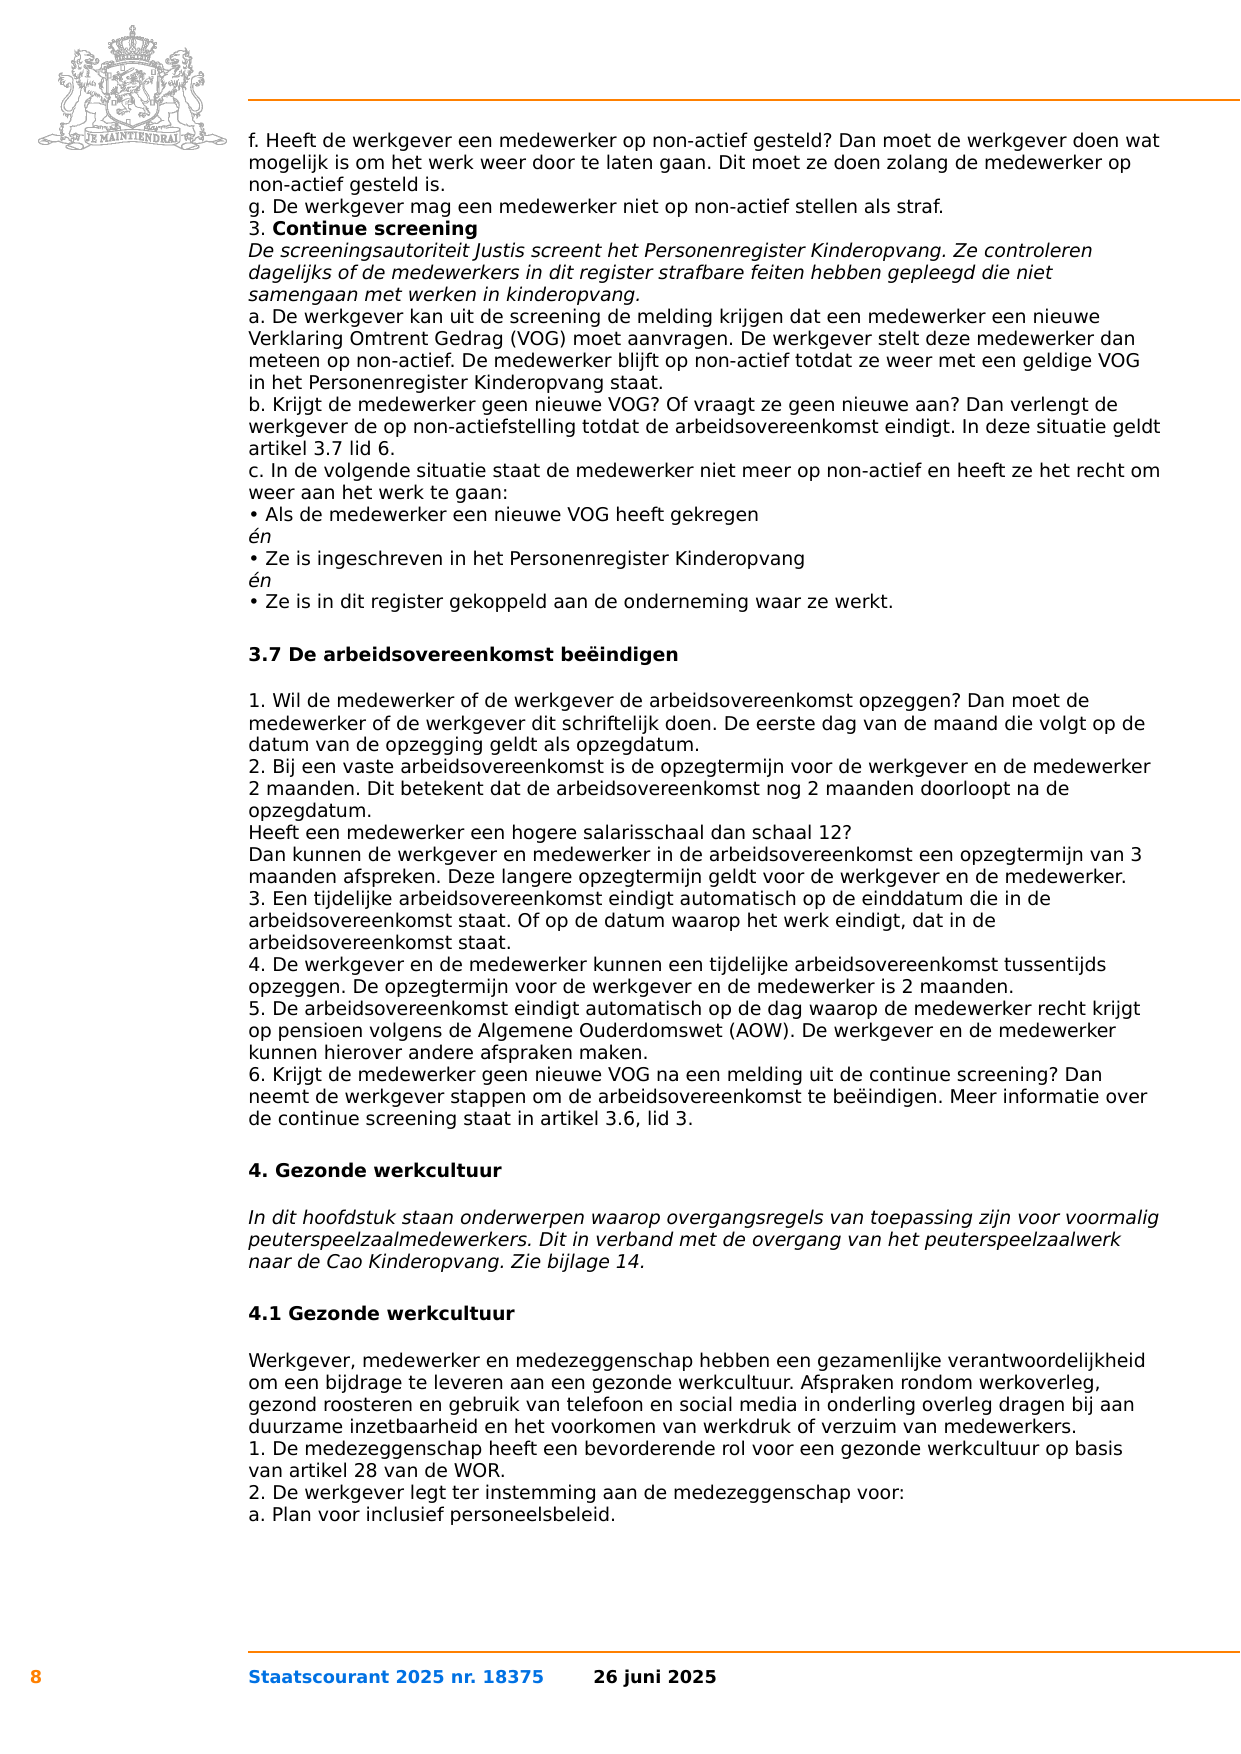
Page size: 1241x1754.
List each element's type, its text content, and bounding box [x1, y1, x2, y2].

text c. In de volgende situatie staat de medewerker niet meer op non-actief en heeft ze het recht om weer aan het werk te gaan: [248, 459, 1163, 503]
text Heeft een medewerker een hogere salarisschaal dan schaal 12? [248, 822, 1163, 844]
subtitle 4. Gezonde werkcultuur [248, 1160, 1163, 1182]
text b. Krijgt de medewerker geen nieuwe VOG? Of vraagt ze geen nieuwe aan? Dan verlengt de werkgever de op non-actiefstelling totdat de arbeidsovereenkomst eindigt. In deze situatie geldt artikel 3.7 lid 6. [248, 394, 1163, 459]
text 6. Krijgt de medewerker geen nieuwe VOG na een melding uit de continue screening? Dan neemt de werkgever stappen om de arbeidsovereenkomst te beëindigen. Meer informatie over de continue screening staat in artikel 3.6, lid 3. [248, 1064, 1163, 1130]
text De screeningsautoriteit Justis screent het Personenregister Kinderopvang. Ze controleren dagelijks of de medewerkers in dit register strafbare feiten hebben gepleegd die niet samengaan met werken in kinderopvang. [248, 240, 1163, 306]
text 5. De arbeidsovereenkomst eindigt automatisch op de dag waarop de medewerker recht krijgt op pensioen volgens de Algemene Ouderdomswet (AOW). De werkgever en de medewerker kunnen hierover andere afspraken maken. [248, 998, 1163, 1064]
text • Ze is ingeschreven in het Personenregister Kinderopvang [248, 547, 1163, 569]
text • Ze is in dit register gekoppeld aan de onderneming waar ze werkt. [248, 591, 1163, 613]
text én [248, 526, 1163, 547]
text 2. De werkgever legt ter instemming aan de medezeggenschap voor: [248, 1482, 1163, 1504]
text 3. Een tijdelijke arbeidsovereenkomst eindigt automatisch op de einddatum die in de arbeidsovereenkomst staat. Of op de datum waarop het werk eindigt, dat in de arbeidsovereenkomst staat. [248, 888, 1163, 954]
subtitle 3.7 De arbeidsovereenkomst beëindigen [248, 643, 1163, 665]
text 1. Wil de medewerker of de werkgever de arbeidsovereenkomst opzeggen? Dan moet de medewerker of de werkgever dit schriftelijk doen. De eerste dag van de maand die volgt op de datum van de opzegging geldt als opzegdatum. [248, 690, 1163, 756]
text Werkgever, medewerker en medezeggenschap hebben een gezamenlijke verantwoordelijkheid om een bijdrage te leveren aan een gezonde werkcultuur. Afspraken rondom werkoverleg, gezond roosteren en gebruik van telefoon en social media in onderling overleg dragen bij aan duurzame inzetbaarheid en het voorkomen van werkdruk of verzuim van medewerkers. [248, 1350, 1163, 1438]
text 4. De werkgever en de medewerker kunnen een tijdelijke arbeidsovereenkomst tussentijds opzeggen. De opzegtermijn voor de werkgever en de medewerker is 2 maanden. [248, 954, 1163, 998]
text f. Heeft de werkgever een medewerker op non-actief gesteld? Dan moet de werkgever doen wat mogelijk is om het werk weer door te laten gaan. Dit moet ze doen zolang de medewerker op non-actief gesteld is. [248, 130, 1163, 196]
text 2. Bij een vaste arbeidsovereenkomst is de opzegtermijn voor de werkgever en de medewerker 2 maanden. Dit betekent dat de arbeidsovereenkomst nog 2 maanden doorloopt na de opzegdatum. [248, 756, 1163, 822]
text 3. Continue screening [248, 218, 1163, 240]
text én [248, 569, 1163, 591]
text g. De werkgever mag een medewerker niet op non-actief stellen als straf. [248, 196, 1163, 218]
text a. De werkgever kan uit de screening de melding krijgen dat een medewerker een nieuwe Verklaring Omtrent Gedrag (VOG) moet aanvragen. De werkgever stelt deze medewerker dan meteen op non-actief. De medewerker blijft op non-actief totdat ze weer met een geldige VOG in het Personenregister Kinderopvang staat. [248, 306, 1163, 394]
subtitle 4.1 Gezonde werkcultuur [248, 1303, 1163, 1325]
text Dan kunnen de werkgever en medewerker in de arbeidsovereenkomst een opzegtermijn van 3 maanden afspreken. Deze langere opzegtermijn geldt voor de werkgever en de medewerker. [248, 844, 1163, 888]
text • Als de medewerker een nieuwe VOG heeft gekregen [248, 503, 1163, 526]
picture [38, 25, 227, 150]
text a. Plan voor inclusief personeelsbeleid. [248, 1504, 1163, 1526]
text 1. De medezeggenschap heeft een bevorderende rol voor een gezonde werkcultuur op basis van artikel 28 van de WOR. [248, 1438, 1163, 1482]
text In dit hoofdstuk staan onderwerpen waarop overgangsregels van toepassing zijn voor voormalig peuterspeelzaalmedewerkers. Dit in verband met de overgang van het peuterspeelzaalwerk naar de Cao Kinderopvang. Zie bijlage 14. [248, 1207, 1163, 1273]
